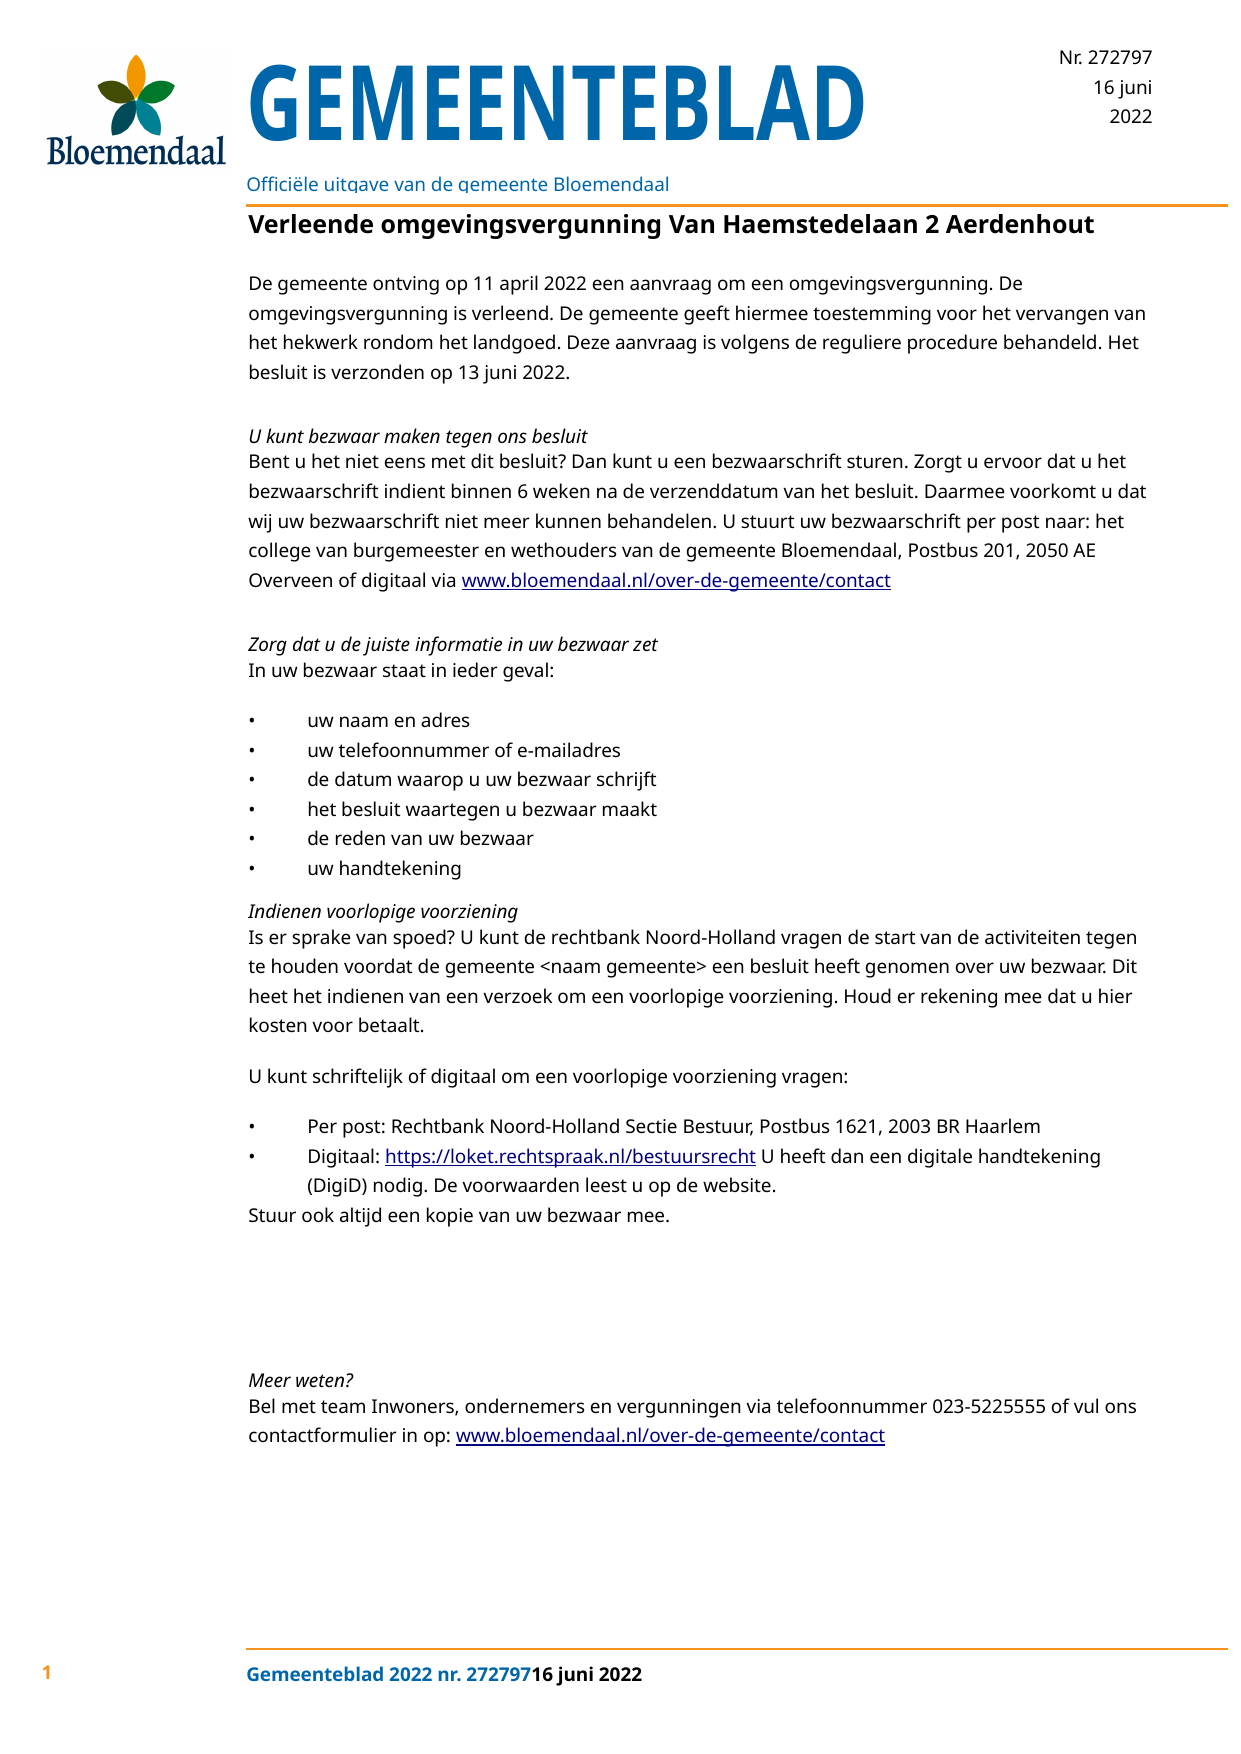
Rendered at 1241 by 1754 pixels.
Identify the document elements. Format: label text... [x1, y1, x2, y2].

list Per post: Rechtbank Noord-Holland Sectie Bestuur, Postbus 1621, 2003 BR Haarlem [248, 1113, 1152, 1139]
list de reden van uw bezwaar [248, 826, 1152, 851]
list het besluit waartegen u bezwaar maakt [248, 796, 1152, 822]
list uw telefoonnummer of e-mailadres [248, 737, 1152, 762]
text Verleende omgevingsvergunning Van Haemstedelaan 2 Aerdenhout [248, 207, 1152, 241]
text Indienen voorlopige voorziening [248, 898, 1152, 924]
text U kunt bezwaar maken tegen ons besluit [248, 423, 1152, 449]
text Meer weten? [248, 1367, 1152, 1393]
list de datum waarop u uw bezwaar schrijft [248, 766, 1152, 792]
list uw naam en adres [248, 707, 1152, 733]
text Zorg dat u de juiste informatie in uw bezwaar zet [248, 631, 1152, 657]
text De gemeente ontving op 11 april 2022 een aanvraag om een omgevingsvergunning. De omgevingsvergunning is verleend. De gemeente geeft hiermee toestemming voor het vervangen van het hekwerk rondom het landgoed. Deze aanvraag is volgens de reguliere procedure behandeld. Het besluit is verzonden op 13 juni 2022. [248, 270, 1152, 385]
text Bent u het niet eens met dit besluit? Dan kunt u een bezwaarschrift sturen. Zorgt u ervoor dat u het bezwaarschrift indient binnen 6 weken na de verzenddatum van het besluit. Daarmee voorkomt u dat wij uw bezwaarschrift niet meer kunnen behandelen. U stuurt uw bezwaarschrift per post naar: het college van burgemeester en wethouders van de gemeente Bloemendaal, Postbus 201, 2050 AE Overveen of digitaal via www.bloemendaal.nl/over-de-gemeente/contact [248, 449, 1152, 593]
picture [41, 47, 231, 172]
text Bel met team Inwoners, ondernemers en vergunningen via telefoonnummer 023-5225555 of vul ons contactformulier in op: www.bloemendaal.nl/over-de-gemeente/contact [248, 1393, 1152, 1448]
text Is er sprake van spoed? U kunt de rechtbank Noord-Holland vragen de start van de activiteiten tegen te houden voordat de gemeente <naam gemeente> een besluit heeft genomen over uw bezwaar. Dit heet het indienen van een verzoek om een voorlopige voorziening. Houd er rekening mee dat u hier kosten voor betaalt. [248, 924, 1152, 1038]
text Stuur ook altijd een kopie van uw bezwaar mee. [248, 1202, 1152, 1228]
text U kunt schriftelijk of digitaal om een voorlopige voorziening vragen: [248, 1063, 1152, 1089]
text In uw bezwaar staat in ieder geval: [248, 657, 1152, 682]
list Digitaal: https://loket.rechtspraak.nl/bestuursrecht U heeft dan een digitale handtekening (DigiD) nodig. De voorwaarden leest u op de website. [248, 1143, 1152, 1198]
list uw handtekening [248, 855, 1152, 881]
